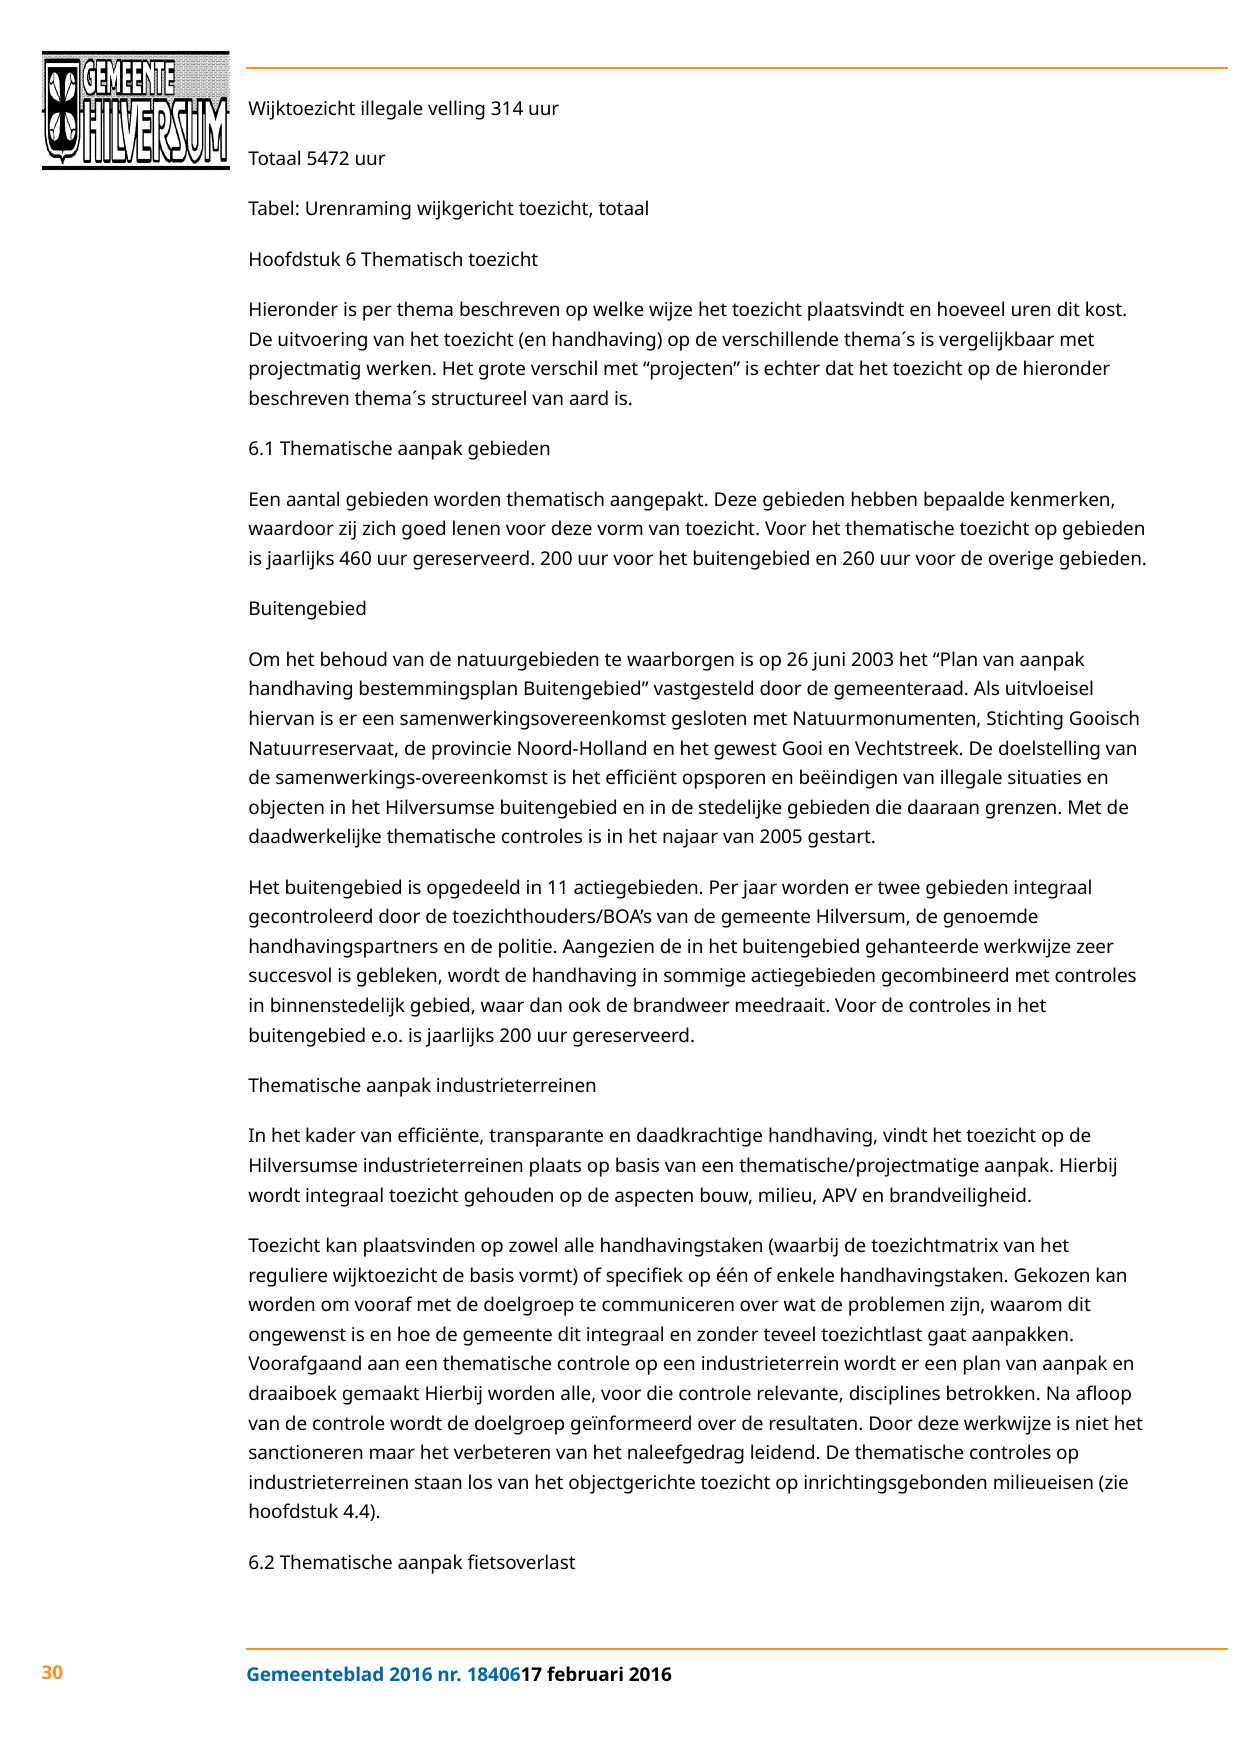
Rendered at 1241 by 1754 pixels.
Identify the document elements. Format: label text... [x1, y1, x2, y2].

text Hoofdstuk 6 Thematisch toezicht [248, 246, 1152, 272]
picture [41, 47, 231, 172]
text Om het behoud van de natuurgebieden te waarborgen is op 26 juni 2003 het “Plan van aanpak handhaving bestemmingsplan Buitengebied” vastgesteld door de gemeenteraad. Als uitvloeisel hiervan is er een samenwerkingsovereenkomst gesloten met Natuurmonumenten, Stichting Gooisch Natuurreservaat, de provincie Noord-Holland en het gewest Gooi en Vechtstreek. De doelstelling van de samenwerkings-overeenkomst is het efficiënt opsporen en beëindigen van illegale situaties en objecten in het Hilversumse buitengebied en in de stedelijke gebieden die daaraan grenzen. Met de daadwerkelijke thematische controles is in het najaar van 2005 gestart. [248, 646, 1152, 849]
text Een aantal gebieden worden thematisch aangepakt. Deze gebieden hebben bepaalde kenmerken, waardoor zij zich goed lenen voor deze vorm van toezicht. Voor het thematische toezicht op gebieden is jaarlijks 460 uur gereserveerd. 200 uur voor het buitengebied en 260 uur voor de overige gebieden. [248, 486, 1152, 571]
text 6.1 Thematische aanpak gebieden [248, 436, 1152, 461]
text Wijktoezicht illegale velling 314 uur [248, 95, 1152, 121]
text Hieronder is per thema beschreven op welke wijze het toezicht plaatsvindt en hoeveel uren dit kost. De uitvoering van het toezicht (en handhaving) op de verschillende thema´s is vergelijkbaar met projectmatig werken. Het grote verschil met “projecten” is echter dat het toezicht op de hieronder beschreven thema´s structureel van aard is. [248, 296, 1152, 411]
text 6.2 Thematische aanpak fietsoverlast [248, 1549, 1152, 1575]
text Het buitengebied is opgedeeld in 11 actiegebieden. Per jaar worden er twee gebieden integraal gecontroleerd door de toezichthouders/BOA’s van de gemeente Hilversum, de genoemde handhavingspartners en de politie. Aangezien de in het buitengebied gehanteerde werkwijze zeer succesvol is gebleken, wordt de handhaving in sommige actiegebieden gecombineerd met controles in binnenstedelijk gebied, waar dan ook de brandweer meedraait. Voor de controles in het buitengebied e.o. is jaarlijks 200 uur gereserveerd. [248, 874, 1152, 1048]
text In het kader van efficiënte, transparante en daadkrachtige handhaving, vindt het toezicht op de Hilversumse industrieterreinen plaats op basis van een thematische/projectmatige aanpak. Hierbij wordt integraal toezicht gehouden op de aspecten bouw, milieu, APV en brandveiligheid. [248, 1123, 1152, 1208]
text Totaal 5472 uur [248, 145, 1152, 171]
text Toezicht kan plaatsvinden op zowel alle handhavingstaken (waarbij de toezichtmatrix van het reguliere wijktoezicht de basis vormt) of specifiek op één of enkele handhavingstaken. Gekozen kan worden om vooraf met de doelgroep te communiceren over wat de problemen zijn, waarom dit ongewenst is en hoe de gemeente dit integraal en zonder teveel toezichtlast gaat aanpakken. Voorafgaand aan een thematische controle op een industrieterrein wordt er een plan van aanpak en draaiboek gemaakt Hierbij worden alle, voor die controle relevante, disciplines betrokken. Na afloop van de controle wordt de doelgroep geïnformeerd over de resultaten. Door deze werkwijze is niet het sanctioneren maar het verbeteren van het naleefgedrag leidend. De thematische controles op industrieterreinen staan los van het objectgerichte toezicht op inrichtingsgebonden milieueisen (zie hoofdstuk 4.4). [248, 1232, 1152, 1524]
text Thematische aanpak industrieterreinen [248, 1072, 1152, 1098]
text Tabel: Urenraming wijkgericht toezicht, totaal [248, 196, 1152, 221]
text Buitengebied [248, 596, 1152, 621]
